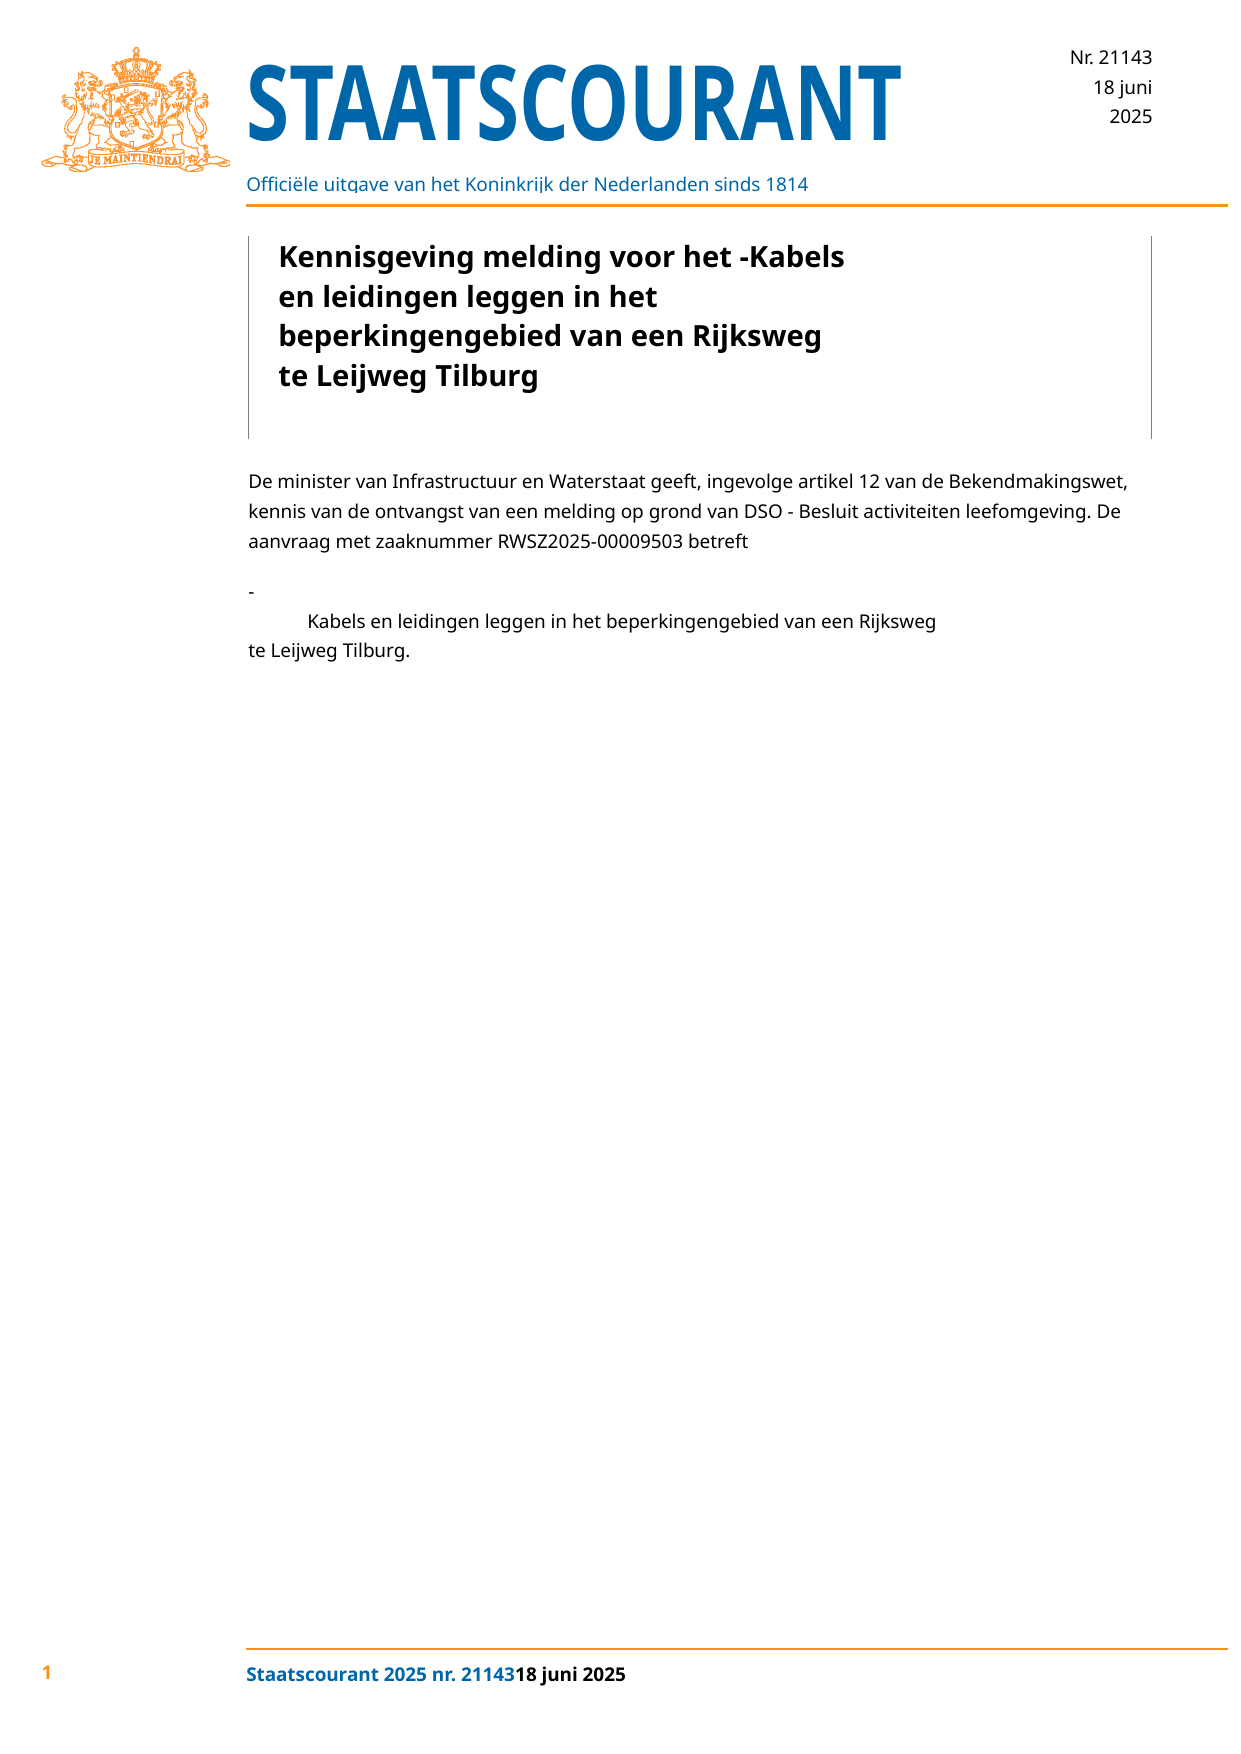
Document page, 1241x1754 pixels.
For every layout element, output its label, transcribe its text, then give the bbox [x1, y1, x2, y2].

picture [41, 47, 231, 172]
table_header [1090, 236, 1151, 413]
text te Leijweg Tilburg. [248, 637, 1152, 663]
table_header [850, 414, 1151, 439]
picture [912, 236, 1090, 414]
text De minister van Infrastructuur en Waterstaat geeft, ingevolge artikel 12 van de Bekendmakingswet, kennis van de ontvangst van een melding op grond van DSO - Besluit activiteiten leefomgeving. De aanvraag met zaaknummer RWSZ2025-00009503 betreft [248, 469, 1152, 553]
table_header Kennisgeving melding voor het -Kabels en leidingen leggen in het beperkingengebied van een Rijksweg te Leijweg Tilburg [249, 236, 850, 439]
list Kabels en leidingen leggen in het beperkingengebied van een Rijksweg [248, 608, 1152, 633]
table_header [850, 236, 912, 413]
